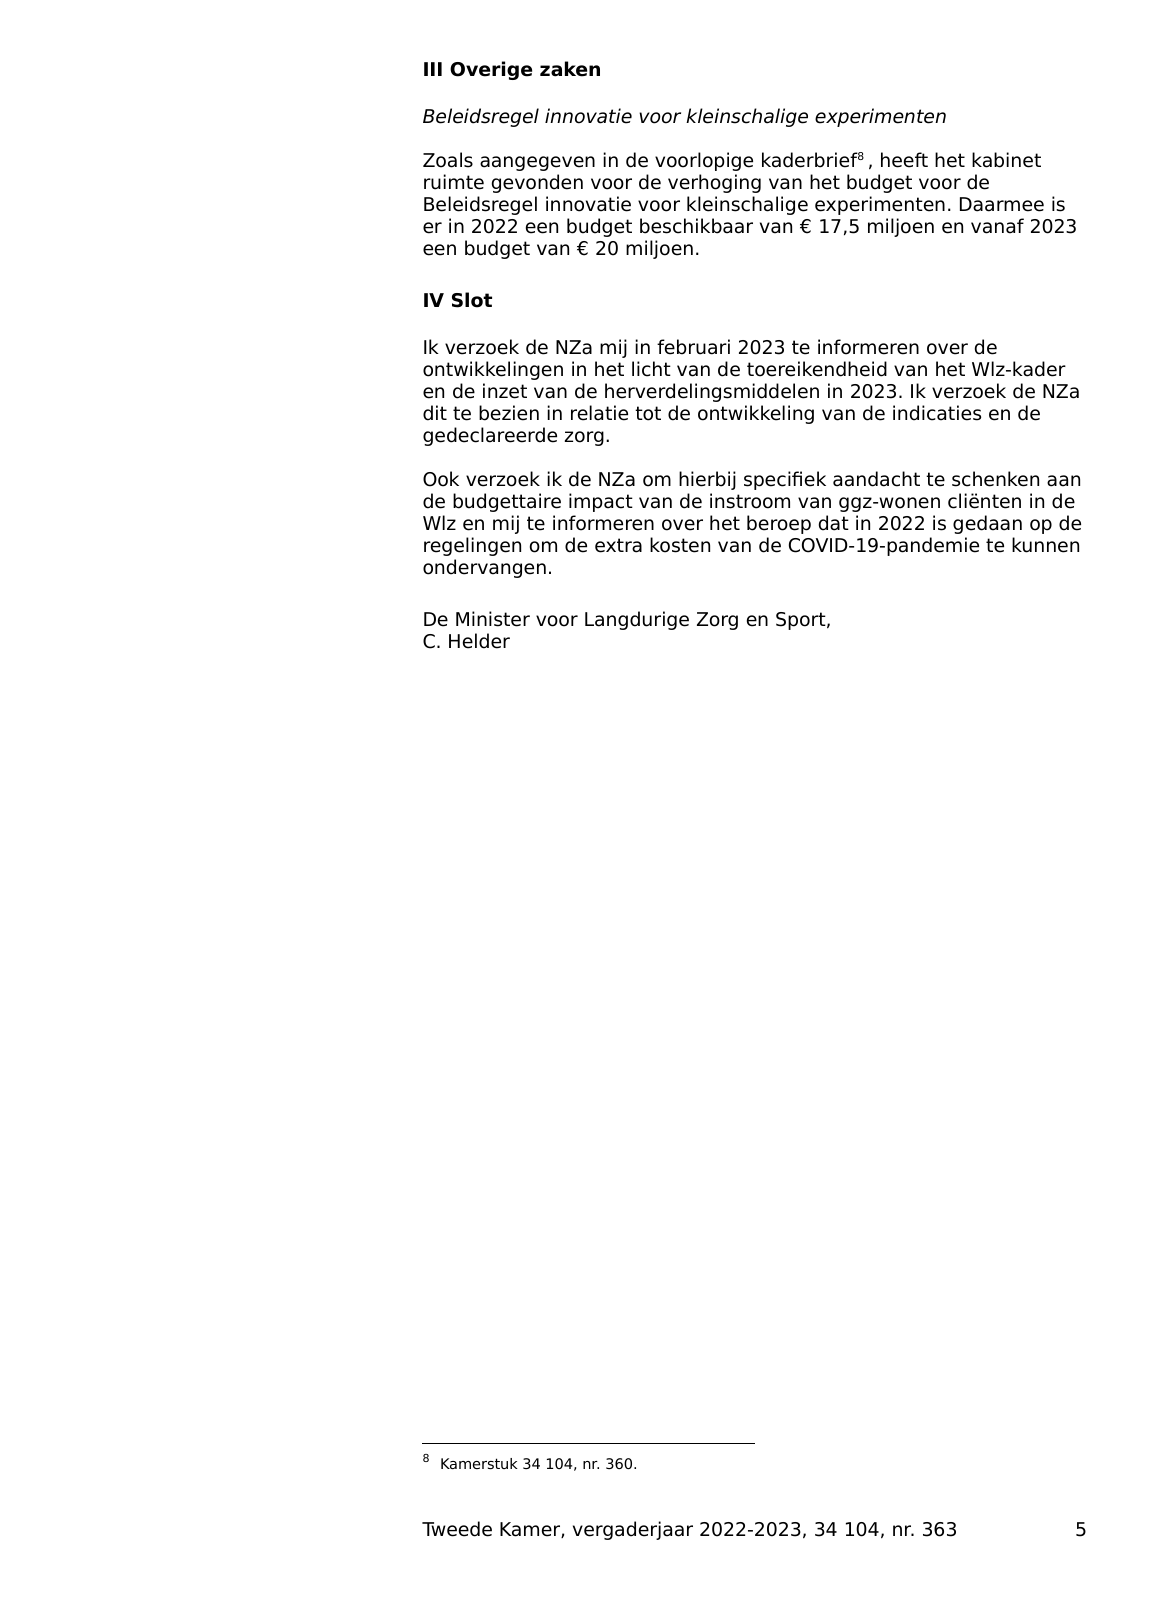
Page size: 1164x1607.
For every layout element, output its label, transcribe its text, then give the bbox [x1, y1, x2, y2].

text Kamerstuk 34 104, nr. 360. [422, 1452, 1087, 1474]
subtitle Beleidsregel innovatie voor kleinschalige experimenten [422, 106, 1087, 128]
subtitle IV Slot [422, 290, 1087, 312]
text De Minister voor Langdurige Zorg en Sport, C. Helder [422, 609, 1087, 653]
text Ik verzoek de NZa mij in februari 2023 te informeren over de ontwikkelingen in het licht van de toereikendheid van het Wlz-kader en de inzet van de herverdelingsmiddelen in 2023. Ik verzoek de NZa dit te bezien in relatie tot de ontwikkeling van de indicaties en de gedeclareerde zorg. [422, 337, 1087, 447]
text Zoals aangegeven in de voorlopige kaderbrief, heeft het kabinet ruimte gevonden voor de verhoging van het budget voor de Beleidsregel innovatie voor kleinschalige experimenten. Daarmee is er in 2022 een budget beschikbaar van € 17,5 miljoen en vanaf 2023 een budget van € 20 miljoen. [422, 150, 1087, 260]
text Ook verzoek ik de NZa om hierbij specifiek aandacht te schenken aan de budgettaire impact van de instroom van ggz-wonen cliënten in de Wlz en mij te informeren over het beroep dat in 2022 is gedaan op de regelingen om de extra kosten van de COVID-19-pandemie te kunnen ondervangen. [422, 469, 1087, 579]
subtitle III Overige zaken [422, 59, 1087, 81]
